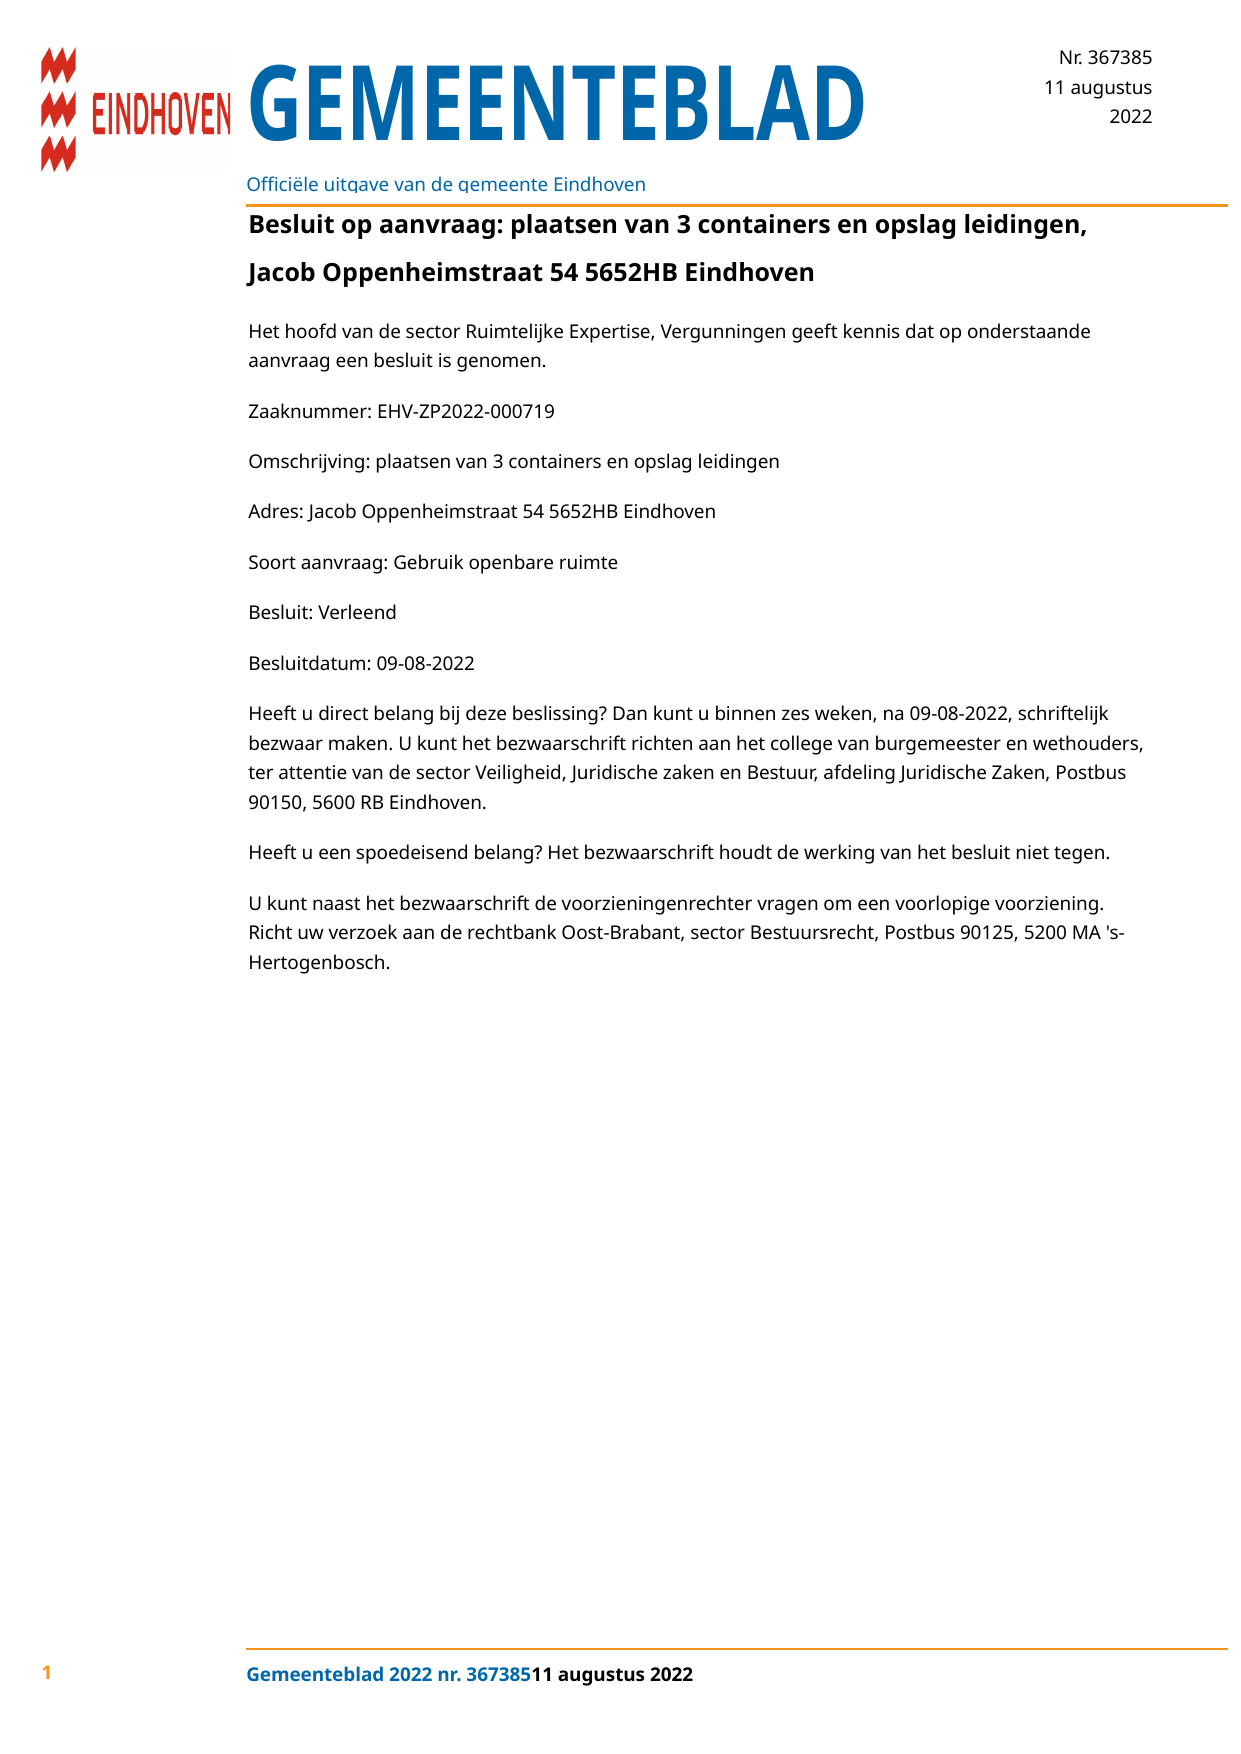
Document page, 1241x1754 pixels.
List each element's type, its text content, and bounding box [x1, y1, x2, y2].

picture [41, 47, 231, 172]
text Omschrijving: plaatsen van 3 containers en opslag leidingen [248, 448, 1152, 474]
text Heeft u direct belang bij deze beslissing? Dan kunt u binnen zes weken, na 09-08-2022, schriftelijk bezwaar maken. U kunt het bezwaarschrift richten aan het college van burgemeester en wethouders, ter attentie van de sector Veiligheid, Juridische zaken en Bestuur, afdeling Juridische Zaken, Postbus 90150, 5600 RB Eindhoven. [248, 700, 1152, 815]
text Zaaknummer: EHV-ZP2022-000719 [248, 398, 1152, 424]
text Het hoofd van de sector Ruimtelijke Expertise, Vergunningen geeft kennis dat op onderstaande aanvraag een besluit is genomen. [248, 318, 1152, 373]
text Adres: Jacob Oppenheimstraat 54 5652HB Eindhoven [248, 499, 1152, 524]
text Besluit op aanvraag: plaatsen van 3 containers en opslag leidingen, Jacob Oppenheimstraat 54 5652HB Eindhoven [248, 207, 1152, 288]
text U kunt naast het bezwaarschrift de voorzieningenrechter vragen om een voorlopige voorziening. Richt uw verzoek aan de rechtbank Oost-Brabant, sector Bestuursrecht, Postbus 90125, 5200 MA 's-Hertogenbosch. [248, 890, 1152, 975]
text Besluit: Verleend [248, 599, 1152, 625]
text Besluitdatum: 09-08-2022 [248, 650, 1152, 676]
text Heeft u een spoedeisend belang? Het bezwaarschrift houdt de werking van het besluit niet tegen. [248, 839, 1152, 865]
text Soort aanvraag: Gebruik openbare ruimte [248, 549, 1152, 575]
